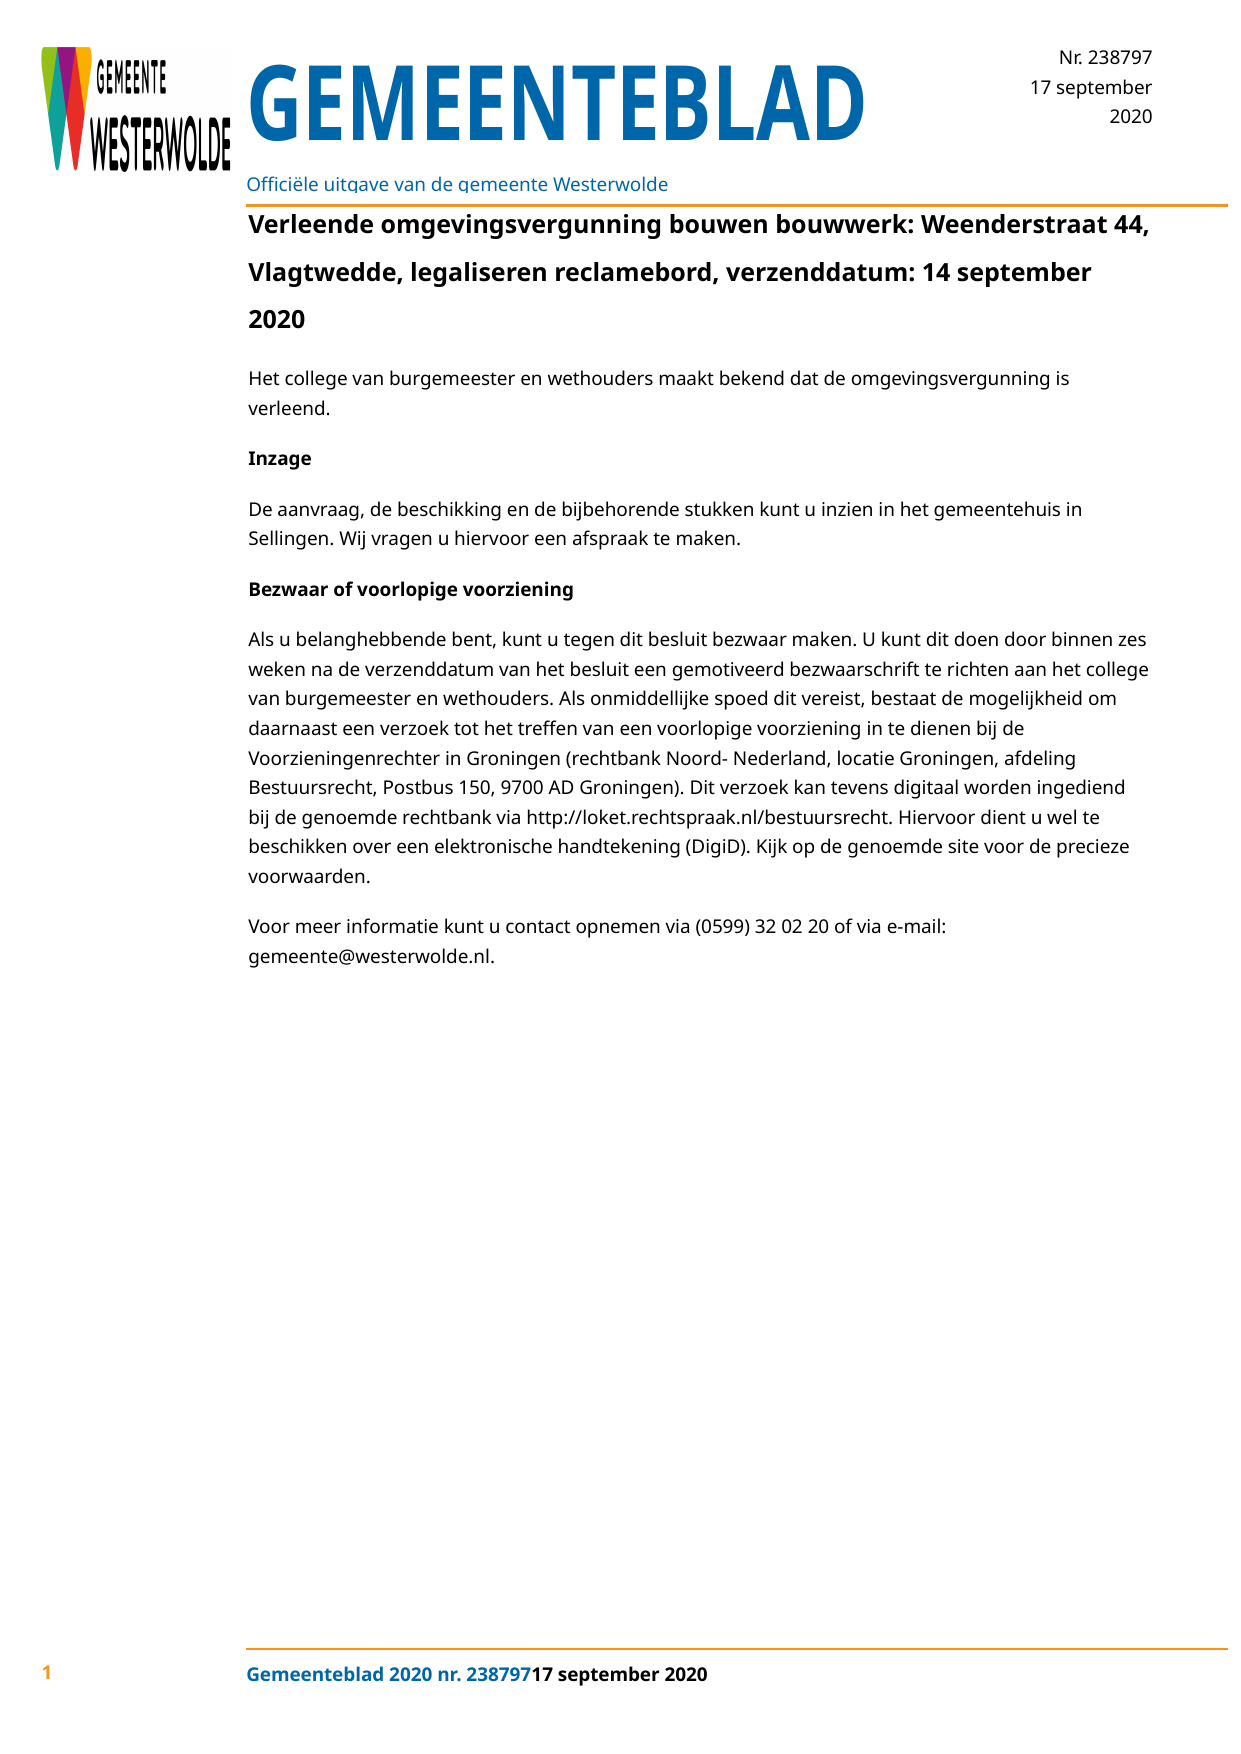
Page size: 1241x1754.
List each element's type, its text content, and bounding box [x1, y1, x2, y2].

text Als u belanghebbende bent, kunt u tegen dit besluit bezwaar maken. U kunt dit doen door binnen zes weken na de verzenddatum van het besluit een gemotiveerd bezwaarschrift te richten aan het college van burgemeester en wethouders. Als onmiddellijke spoed dit vereist, bestaat de mogelijkheid om daarnaast een verzoek tot het treffen van een voorlopige voorziening in te dienen bij de Voorzieningenrechter in Groningen (rechtbank Noord- Nederland, locatie Groningen, afdeling Bestuursrecht, Postbus 150, 9700 AD Groningen). Dit verzoek kan tevens digitaal worden ingediend bij de genoemde rechtbank via http://loket.rechtspraak.nl/bestuursrecht. Hiervoor dient u wel te beschikken over een elektronische handtekening (DigiD). Kijk op de genoemde site voor de precieze voorwaarden. [248, 626, 1152, 889]
text De aanvraag, de beschikking en de bijbehorende stukken kunt u inzien in het gemeentehuis in Sellingen. Wij vragen u hiervoor een afspraak te maken. [248, 496, 1152, 551]
text Verleende omgevingsvergunning bouwen bouwwerk: Weenderstraat 44, Vlagtwedde, legaliseren reclamebord, verzenddatum: 14 september 2020 [248, 207, 1152, 336]
text Voor meer informatie kunt u contact opnemen via (0599) 32 02 20 of via e-mail: gemeente@westerwolde.nl. [248, 913, 1152, 969]
picture [41, 47, 231, 172]
text Inzage [248, 446, 1152, 471]
text Bezwaar of voorlopige voorziening [248, 576, 1152, 602]
text Het college van burgemeester en wethouders maakt bekend dat de omgevingsvergunning is verleend. [248, 366, 1152, 421]
